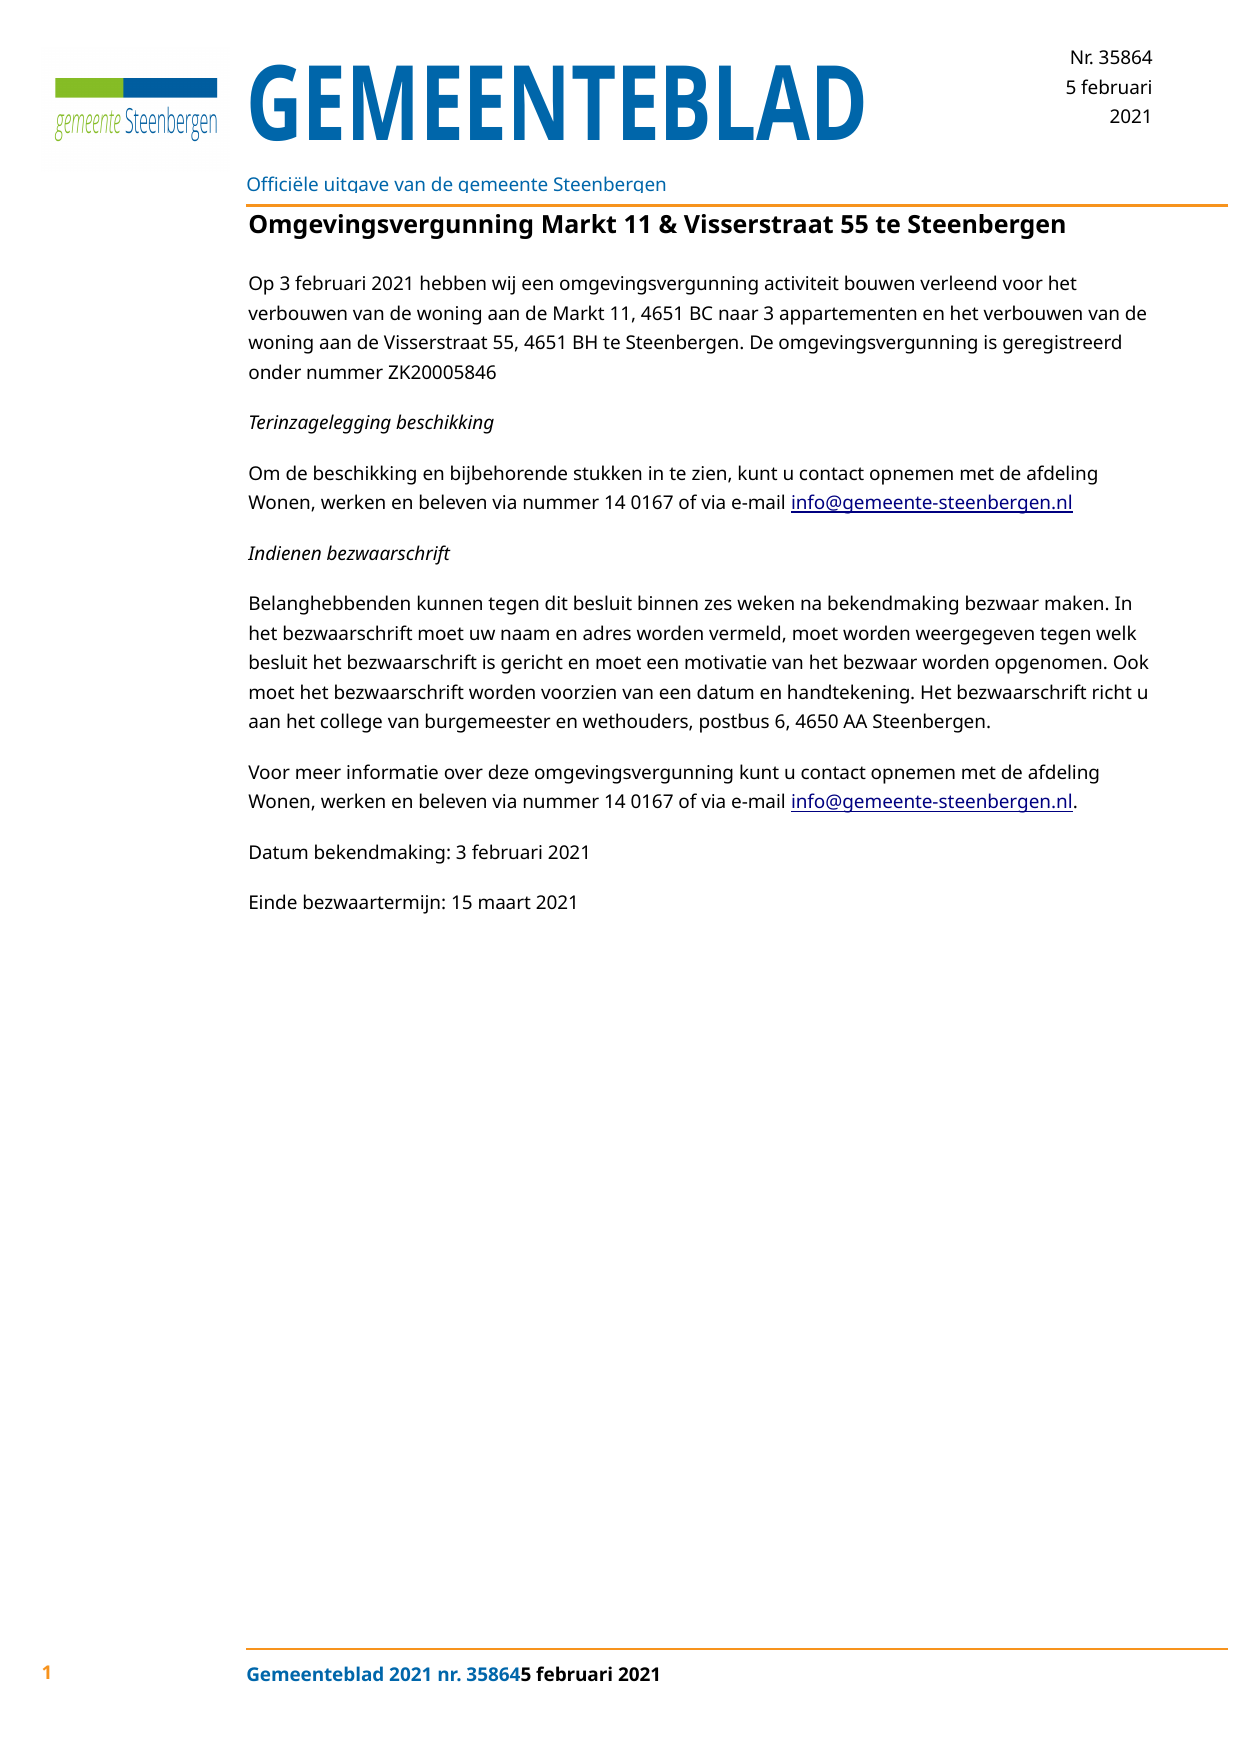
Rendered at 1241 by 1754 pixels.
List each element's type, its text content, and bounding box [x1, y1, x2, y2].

text Belanghebbenden kunnen tegen dit besluit binnen zes weken na bekendmaking bezwaar maken. In het bezwaarschrift moet uw naam en adres worden vermeld, moet worden weergegeven tegen welk besluit het bezwaarschrift is gericht en moet een motivatie van het bezwaar worden opgenomen. Ook moet het bezwaarschrift worden voorzien van een datum en handtekening. Het bezwaarschrift richt u aan het college van burgemeester en wethouders, postbus 6, 4650 AA Steenbergen. [248, 590, 1152, 734]
text Indienen bezwaarschrift [248, 540, 1152, 566]
text Datum bekendmaking: 3 februari 2021 [248, 839, 1152, 865]
text Terinzagelegging beschikking [248, 409, 1152, 435]
text Op 3 februari 2021 hebben wij een omgevingsvergunning activiteit bouwen verleend voor het verbouwen van de woning aan de Markt 11, 4651 BC naar 3 appartementen en het verbouwen van de woning aan de Visserstraat 55, 4651 BH te Steenbergen. De omgevingsvergunning is geregistreerd onder nummer ZK20005846 [248, 270, 1152, 385]
text Voor meer informatie over deze omgevingsvergunning kunt u contact opnemen met de afdeling Wonen, werken en beleven via nummer 14 0167 of via e-mail info@gemeente-steenbergen.nl. [248, 759, 1152, 814]
picture [41, 47, 231, 172]
text Einde bezwaartermijn: 15 maart 2021 [248, 889, 1152, 915]
text Omgevingsvergunning Markt 11 & Visserstraat 55 te Steenbergen [248, 207, 1152, 241]
text Om de beschikking en bijbehorende stukken in te zien, kunt u contact opnemen met de afdeling Wonen, werken en beleven via nummer 14 0167 of via e-mail info@gemeente-steenbergen.nl [248, 460, 1152, 515]
